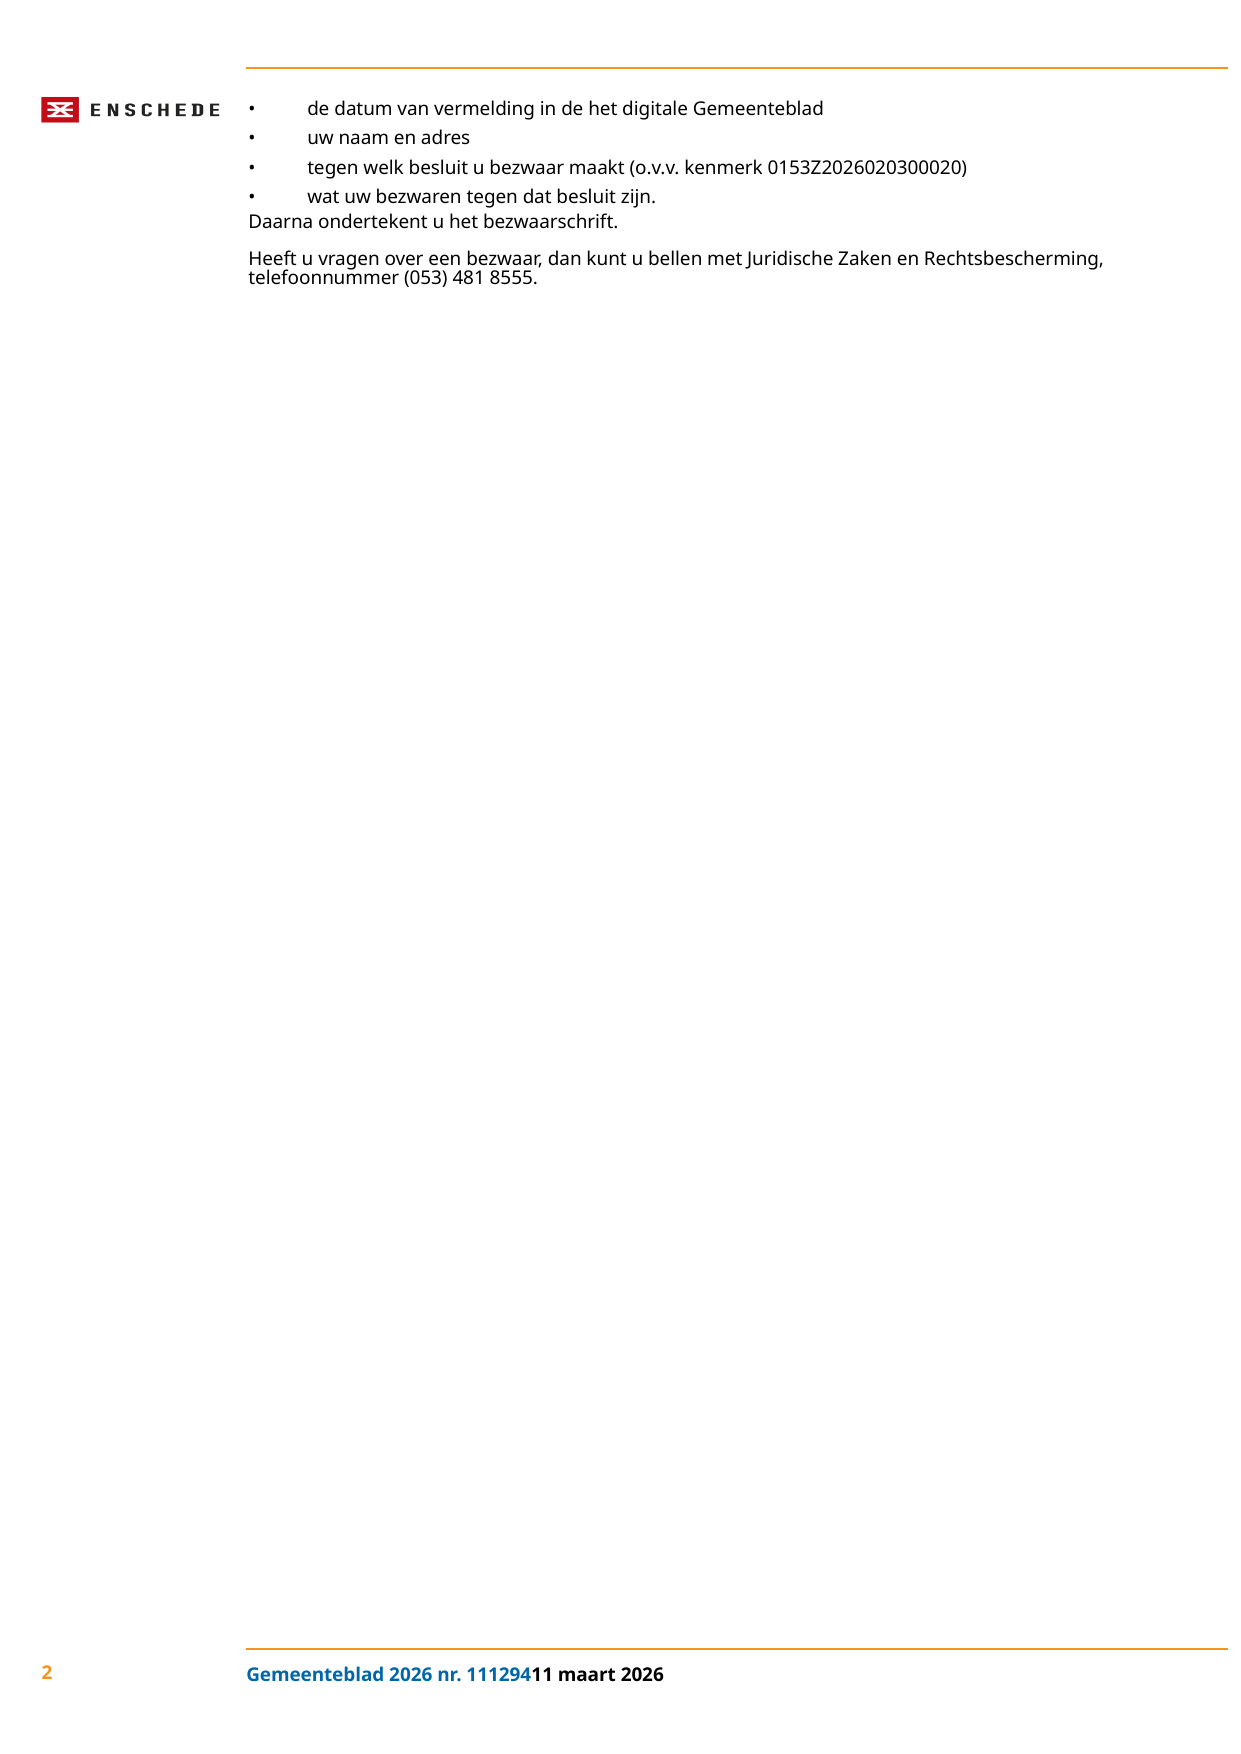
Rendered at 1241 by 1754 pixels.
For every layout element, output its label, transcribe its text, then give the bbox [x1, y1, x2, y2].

text Daarna ondertekent u het bezwaarschrift. [248, 213, 1152, 232]
list wat uw bezwaren tegen dat besluit zijn. [248, 183, 1152, 209]
picture [41, 47, 231, 172]
list uw naam en adres [248, 124, 1152, 150]
list de datum van vermelding in de het digitale Gemeenteblad [248, 95, 1152, 121]
list tegen welk besluit u bezwaar maakt (o.v.v. kenmerk 0153Z2026020300020) [248, 154, 1152, 180]
text Heeft u vragen over een bezwaar, dan kunt u bellen met Juridische Zaken en Rechtsbescherming, telefoonnummer (053) 481 8555. [248, 250, 1152, 289]
